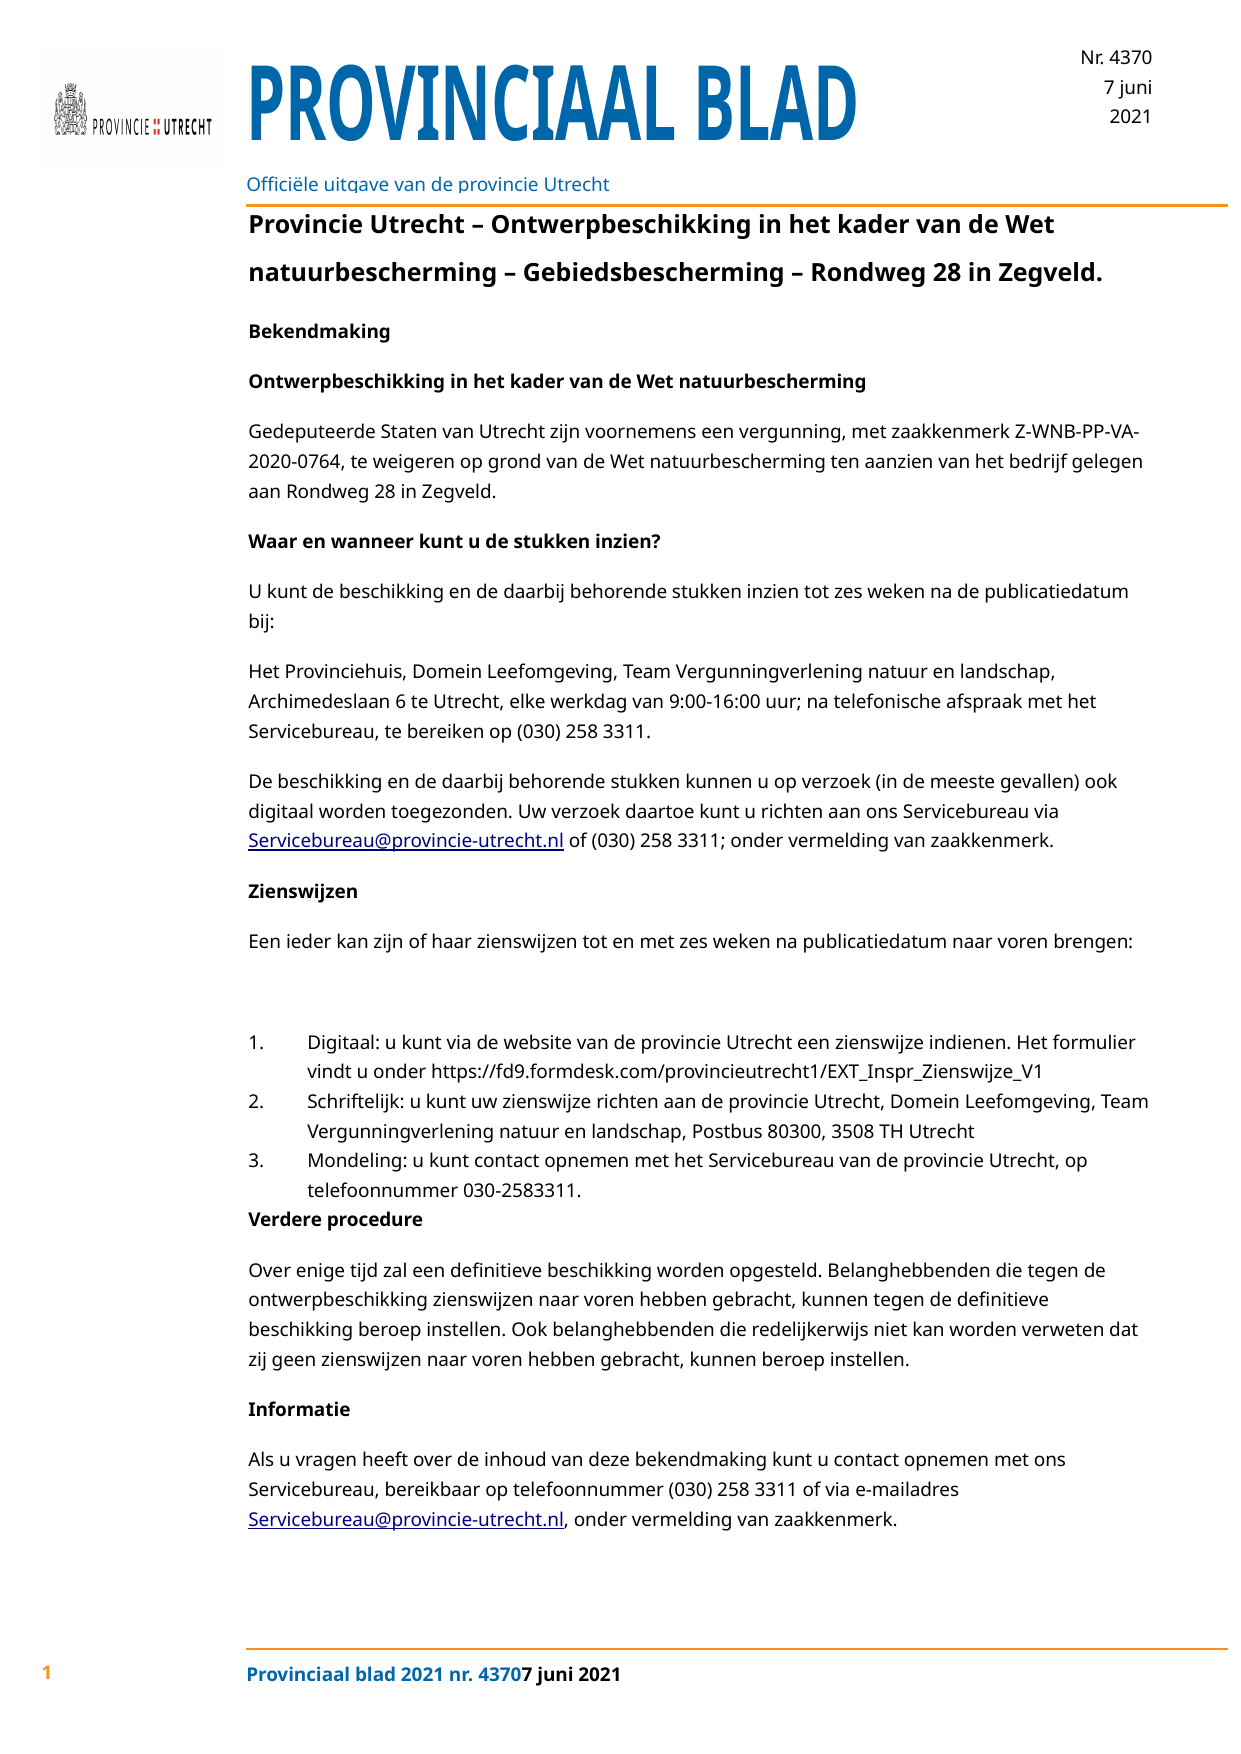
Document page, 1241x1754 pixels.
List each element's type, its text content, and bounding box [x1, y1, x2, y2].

text Informatie [248, 1396, 1152, 1422]
text Verdere procedure [248, 1207, 1152, 1232]
text Ontwerpbeschikking in het kader van de Wet natuurbescherming [248, 368, 1152, 394]
text Bekendmaking [248, 318, 1152, 344]
text Gedeputeerde Staten van Utrecht zijn voornemens een vergunning, met zaakkenmerk Z-WNB-PP-VA-2020-0764, te weigeren op grond van de Wet natuurbescherming ten aanzien van het bedrijf gelegen aan Rondweg 28 in Zegveld. [248, 419, 1152, 504]
text Als u vragen heeft over de inhoud van deze bekendmaking kunt u contact opnemen met ons Servicebureau, bereikbaar op telefoonnummer (030) 258 3311 of via e-mailadres Servicebureau@provincie-utrecht.nl, onder vermelding van zaakkenmerk. [248, 1447, 1152, 1532]
text U kunt de beschikking en de daarbij behorende stukken inzien tot zes weken na de publicatiedatum bij: [248, 579, 1152, 634]
text Zienswijzen [248, 878, 1152, 904]
text Een ieder kan zijn of haar zienswijzen tot en met zes weken na publicatiedatum naar voren brengen: [248, 928, 1152, 954]
text Waar en wanneer kunt u de stukken inzien? [248, 528, 1152, 554]
text Provincie Utrecht – Ontwerpbeschikking in het kader van de Wet natuurbescherming – Gebiedsbescherming – Rondweg 28 in Zegveld. [248, 207, 1152, 288]
list Digitaal: u kunt via de website van de provincie Utrecht een zienswijze indienen. Het formulier vindt u onder https://fd9.formdesk.com/provincieutrecht1/EXT_Inspr_Zienswijze_V1 [248, 1029, 1152, 1084]
picture [41, 47, 231, 172]
text Over enige tijd zal een definitieve beschikking worden opgesteld. Belanghebbenden die tegen de ontwerpbeschikking zienswijzen naar voren hebben gebracht, kunnen tegen de definitieve beschikking beroep instellen. Ook belanghebbenden die redelijkerwijs niet kan worden verweten dat zij geen zienswijzen naar voren hebben gebracht, kunnen beroep instellen. [248, 1257, 1152, 1372]
list Schriftelijk: u kunt uw zienswijze richten aan de provincie Utrecht, Domein Leefomgeving, Team Vergunningverlening natuur en landschap, Postbus 80300, 3508 TH Utrecht [248, 1088, 1152, 1144]
list Mondeling: u kunt contact opnemen met het Servicebureau van de provincie Utrecht, op telefoonnummer 030-2583311. [248, 1147, 1152, 1203]
text Het Provinciehuis, Domein Leefomgeving, Team Vergunningverlening natuur en landschap, Archimedeslaan 6 te Utrecht, elke werkdag van 9:00-16:00 uur; na telefonische afspraak met het Servicebureau, te bereiken op (030) 258 3311. [248, 659, 1152, 744]
text De beschikking en de daarbij behorende stukken kunnen u op verzoek (in de meeste gevallen) ook digitaal worden toegezonden. Uw verzoek daartoe kunt u richten aan ons Servicebureau via Servicebureau@provincie-utrecht.nl of (030) 258 3311; onder vermelding van zaakkenmerk. [248, 768, 1152, 853]
